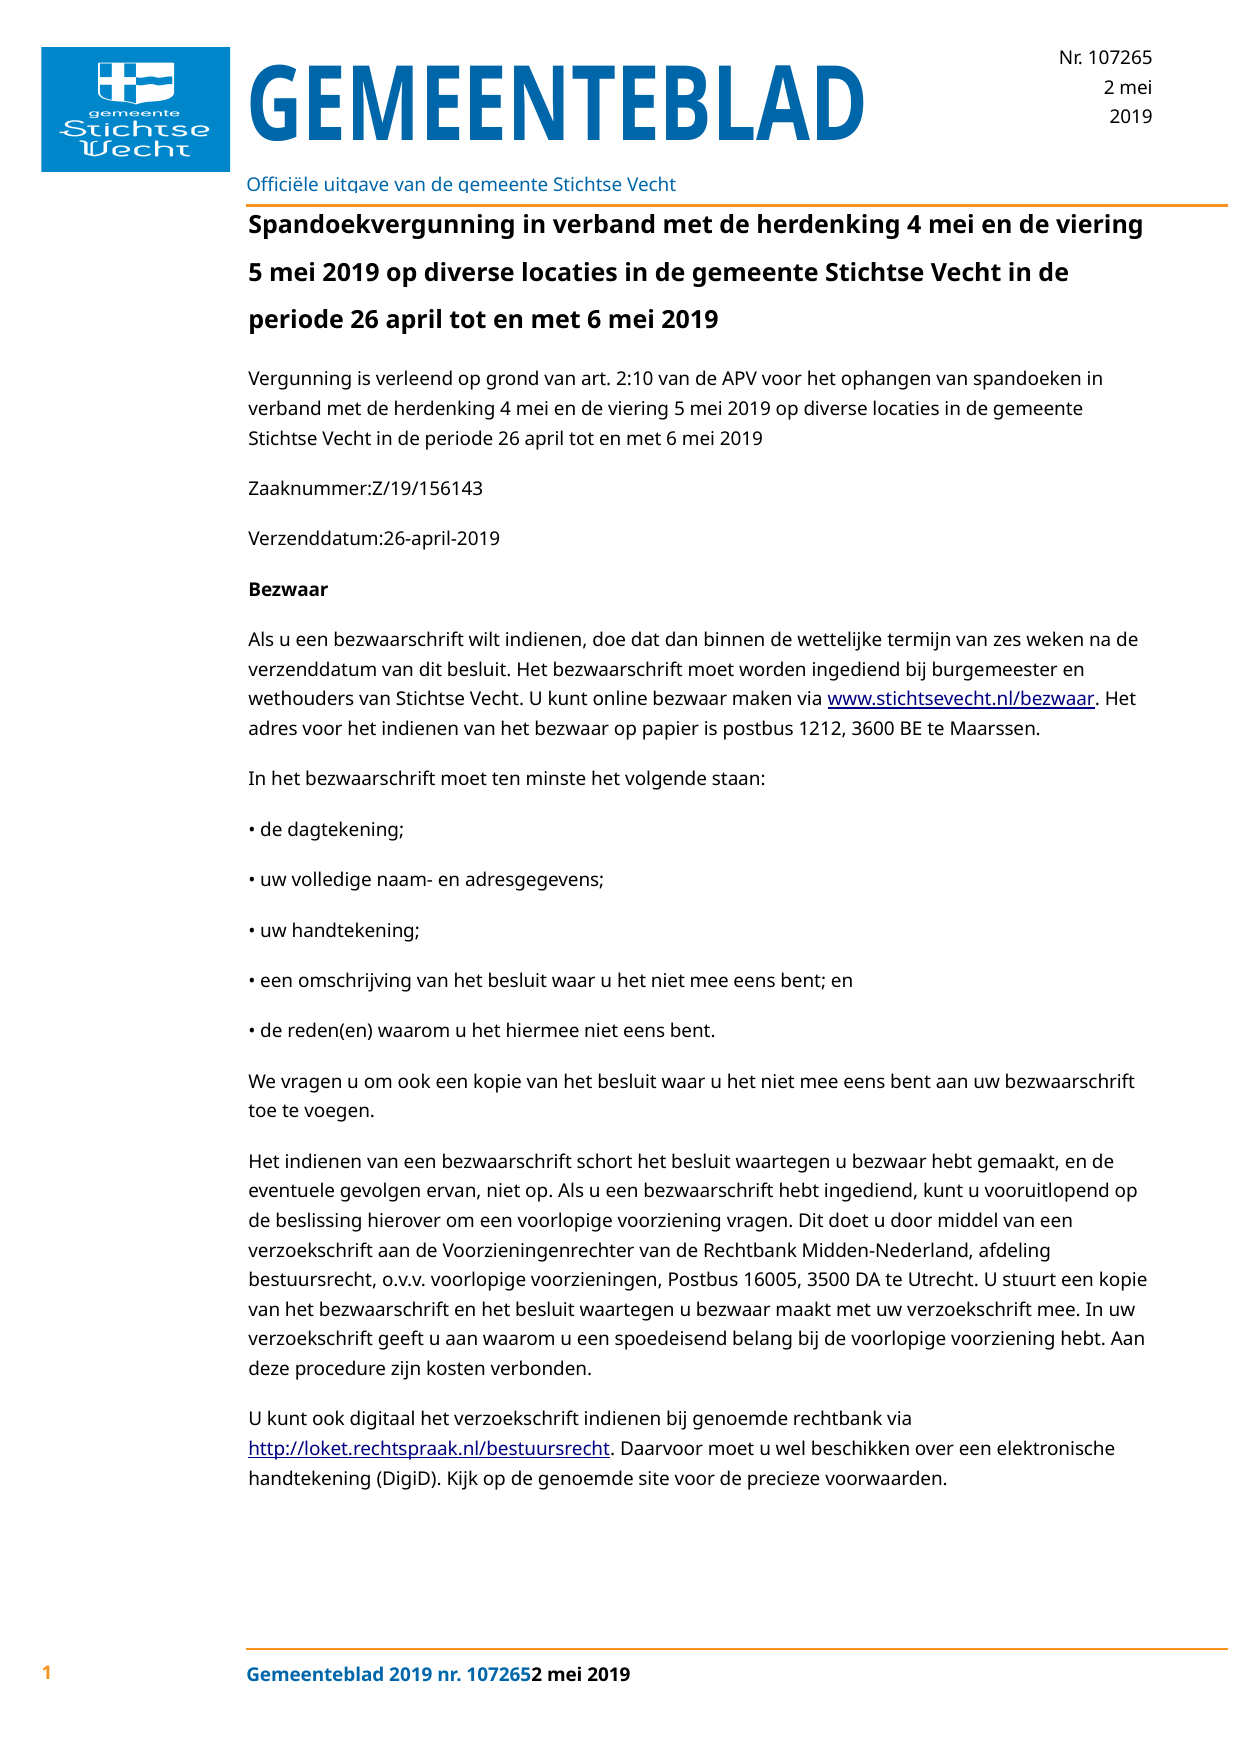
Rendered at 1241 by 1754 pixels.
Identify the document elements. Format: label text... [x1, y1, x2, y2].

text Vergunning is verleend op grond van art. 2:10 van de APV voor het ophangen van spandoeken in verband met de herdenking 4 mei en de viering 5 mei 2019 op diverse locaties in de gemeente Stichtse Vecht in de periode 26 april tot en met 6 mei 2019 [248, 366, 1152, 450]
text Bezwaar [248, 576, 1152, 602]
text U kunt ook digitaal het verzoekschrift indienen bij genoemde rechtbank via http://loket.rechtspraak.nl/bestuursrecht. Daarvoor moet u wel beschikken over een elektronische handtekening (DigiD). Kijk op de genoemde site voor de precieze voorwaarden. [248, 1406, 1152, 1490]
text • uw handtekening; [248, 917, 1152, 942]
text Zaaknummer:Z/19/156143 [248, 475, 1152, 501]
text Verzenddatum:26-april-2019 [248, 526, 1152, 551]
text • uw volledige naam- en adresgegevens; [248, 866, 1152, 892]
text Spandoekvergunning in verband met de herdenking 4 mei en de viering 5 mei 2019 op diverse locaties in de gemeente Stichtse Vecht in de periode 26 april tot en met 6 mei 2019 [248, 207, 1152, 336]
text • de reden(en) waarom u het hiermee niet eens bent. [248, 1018, 1152, 1043]
picture [99, 63, 135, 101]
text • de dagtekening; [248, 816, 1152, 842]
picture [137, 63, 174, 103]
text • een omschrijving van het besluit waar u het niet mee eens bent; en [248, 967, 1152, 993]
text Het indienen van een bezwaarschrift schort het besluit waartegen u bezwaar hebt gemaakt, en de eventuele gevolgen ervan, niet op. Als u een bezwaarschrift hebt ingediend, kunt u vooruitlopend op de beslissing hierover om een voorlopige voorziening vragen. Dit doet u door middel van een verzoekschrift aan de Voorzieningenrechter van de Rechtbank Midden-Nederland, afdeling bestuursrecht, o.v.v. voorlopige voorzieningen, Postbus 16005, 3500 DA te Utrecht. U stuurt een kopie van het bezwaarschrift en het besluit waartegen u bezwaar maakt met uw verzoekschrift mee. In uw verzoekschrift geeft u aan waarom u een spoedeisend belang bij de voorlopige voorziening hebt. Aan deze procedure zijn kosten verbonden. [248, 1148, 1152, 1381]
text We vragen u om ook een kopie van het besluit waar u het niet mee eens bent aan uw bezwaarschrift toe te voegen. [248, 1068, 1152, 1123]
text In het bezwaarschrift moet ten minste het volgende staan: [248, 766, 1152, 791]
text Als u een bezwaarschrift wilt indienen, doe dat dan binnen de wettelijke termijn van zes weken na de verzenddatum van dit besluit. Het bezwaarschrift moet worden ingediend bij burgemeester en wethouders van Stichtse Vecht. U kunt online bezwaar maken via www.stichtsevecht.nl/bezwaar. Het adres voor het indienen van het bezwaar op papier is postbus 1212, 3600 BE te Maarssen. [248, 626, 1152, 741]
